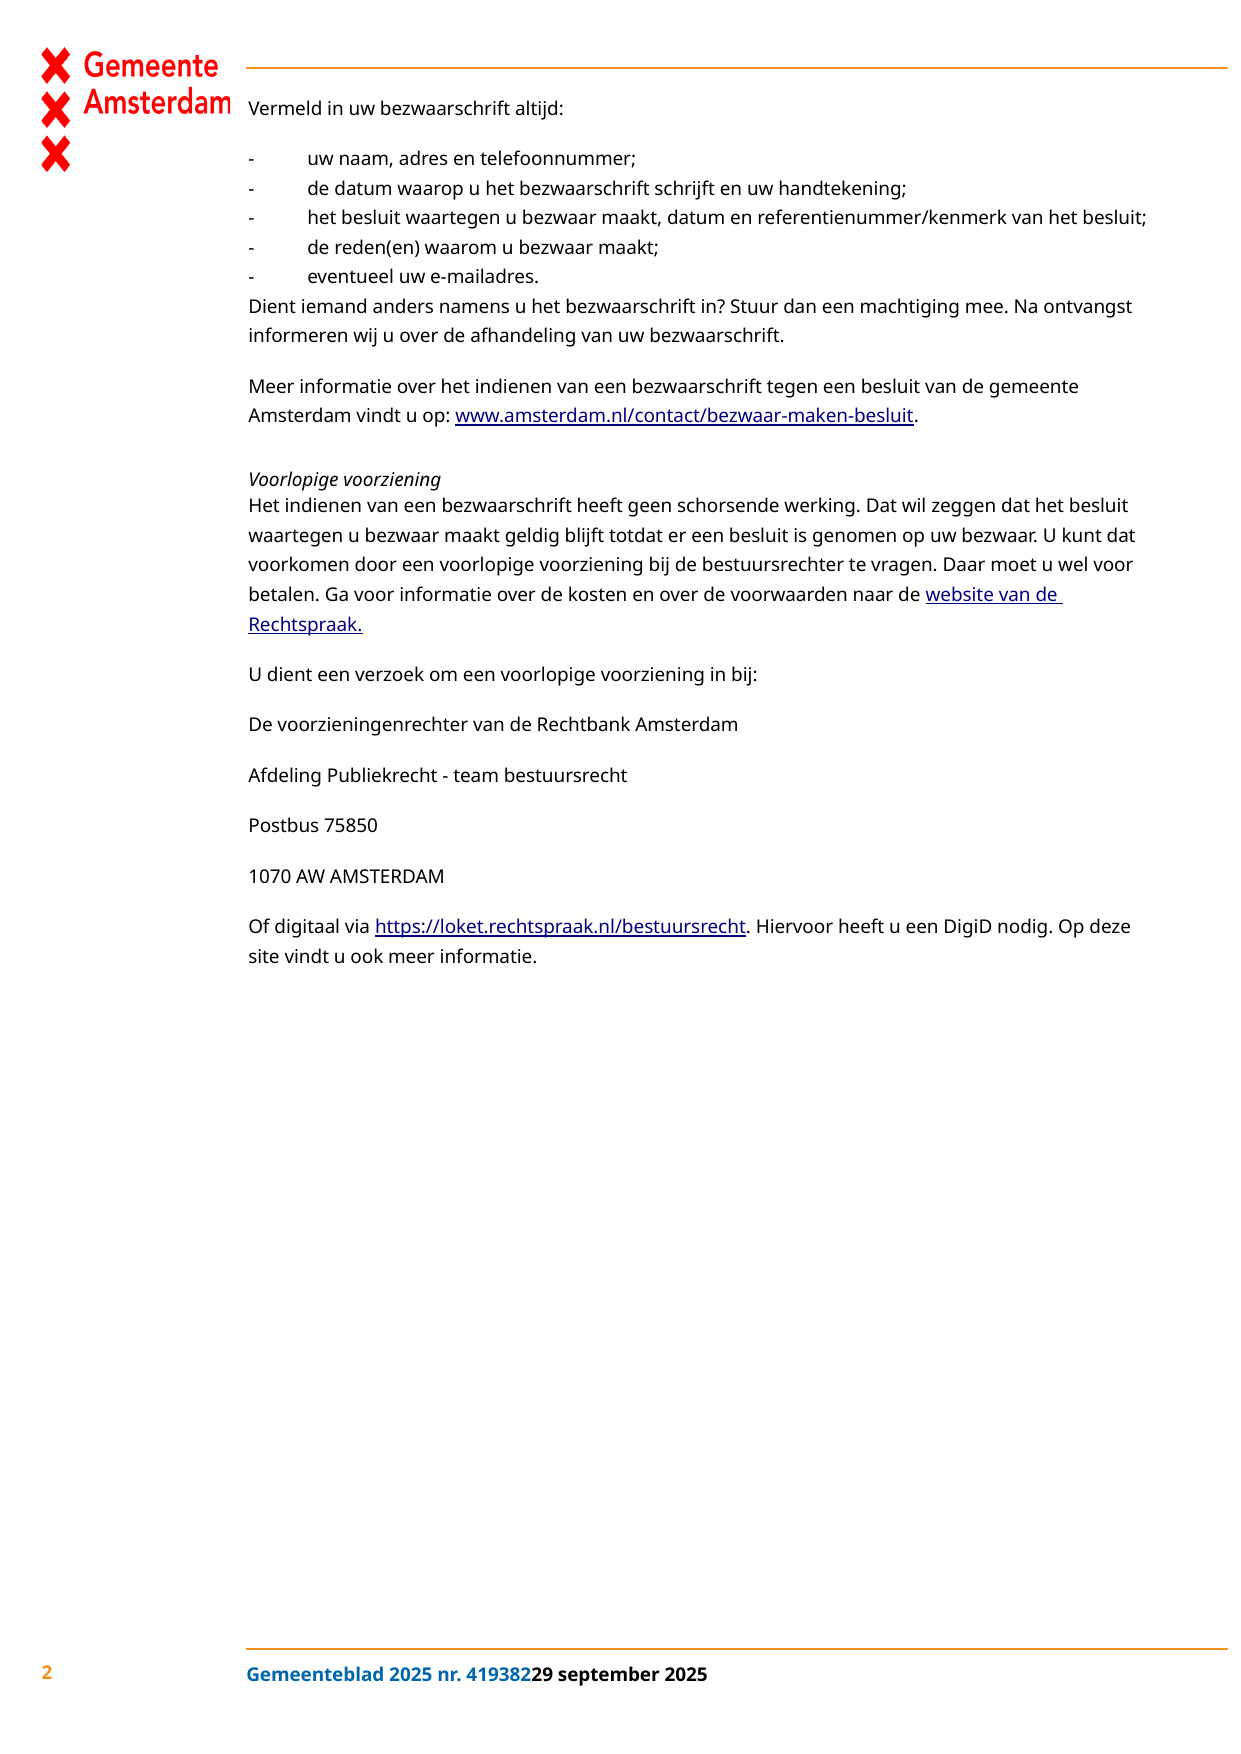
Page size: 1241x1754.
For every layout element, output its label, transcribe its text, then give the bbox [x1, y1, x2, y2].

text Meer informatie over het indienen van een bezwaarschrift tegen een besluit van de gemeente Amsterdam vindt u op: www.amsterdam.nl/contact/bezwaar-maken-besluit. [248, 373, 1152, 428]
text De voorzieningenrechter van de Rechtbank Amsterdam [248, 712, 1152, 737]
text Of digitaal via https://loket.rechtspraak.nl/bestuursrecht. Hiervoor heeft u een DigiD nodig. Op deze site vindt u ook meer informatie. [248, 913, 1152, 968]
list de datum waarop u het bezwaarschrift schrijft en uw handtekening; [248, 175, 1152, 201]
text Afdeling Publiekrecht - team bestuursrecht [248, 762, 1152, 788]
text Dient iemand anders namens u het bezwaarschrift in? Stuur dan een machtiging mee. Na ontvangst informeren wij u over de afhandeling van uw bezwaarschrift. [248, 293, 1152, 348]
text Postbus 75850 [248, 812, 1152, 838]
list de reden(en) waarom u bezwaar maakt; [248, 234, 1152, 260]
text U dient een verzoek om een voorlopige voorziening in bij: [248, 661, 1152, 687]
text Voorlopige voorziening [248, 467, 1152, 492]
list het besluit waartegen u bezwaar maakt, datum en referentienummer/kenmerk van het besluit; [248, 204, 1152, 230]
list eventueel uw e-mailadres. [248, 263, 1152, 289]
text Vermeld in uw bezwaarschrift altijd: [248, 95, 1152, 121]
text Het indienen van een bezwaarschrift heeft geen schorsende werking. Dat wil zeggen dat het besluit waartegen u bezwaar maakt geldig blijft totdat er een besluit is genomen op uw bezwaar. U kunt dat voorkomen door een voorlopige voorziening bij de bestuursrechter te vragen. Daar moet u wel voor betalen. Ga voor informatie over de kosten en over de voorwaarden naar de website van de Rechtspraak. [248, 492, 1152, 636]
picture [41, 47, 231, 172]
list uw naam, adres en telefoonnummer; [248, 145, 1152, 171]
text 1070 AW AMSTERDAM [248, 863, 1152, 888]
